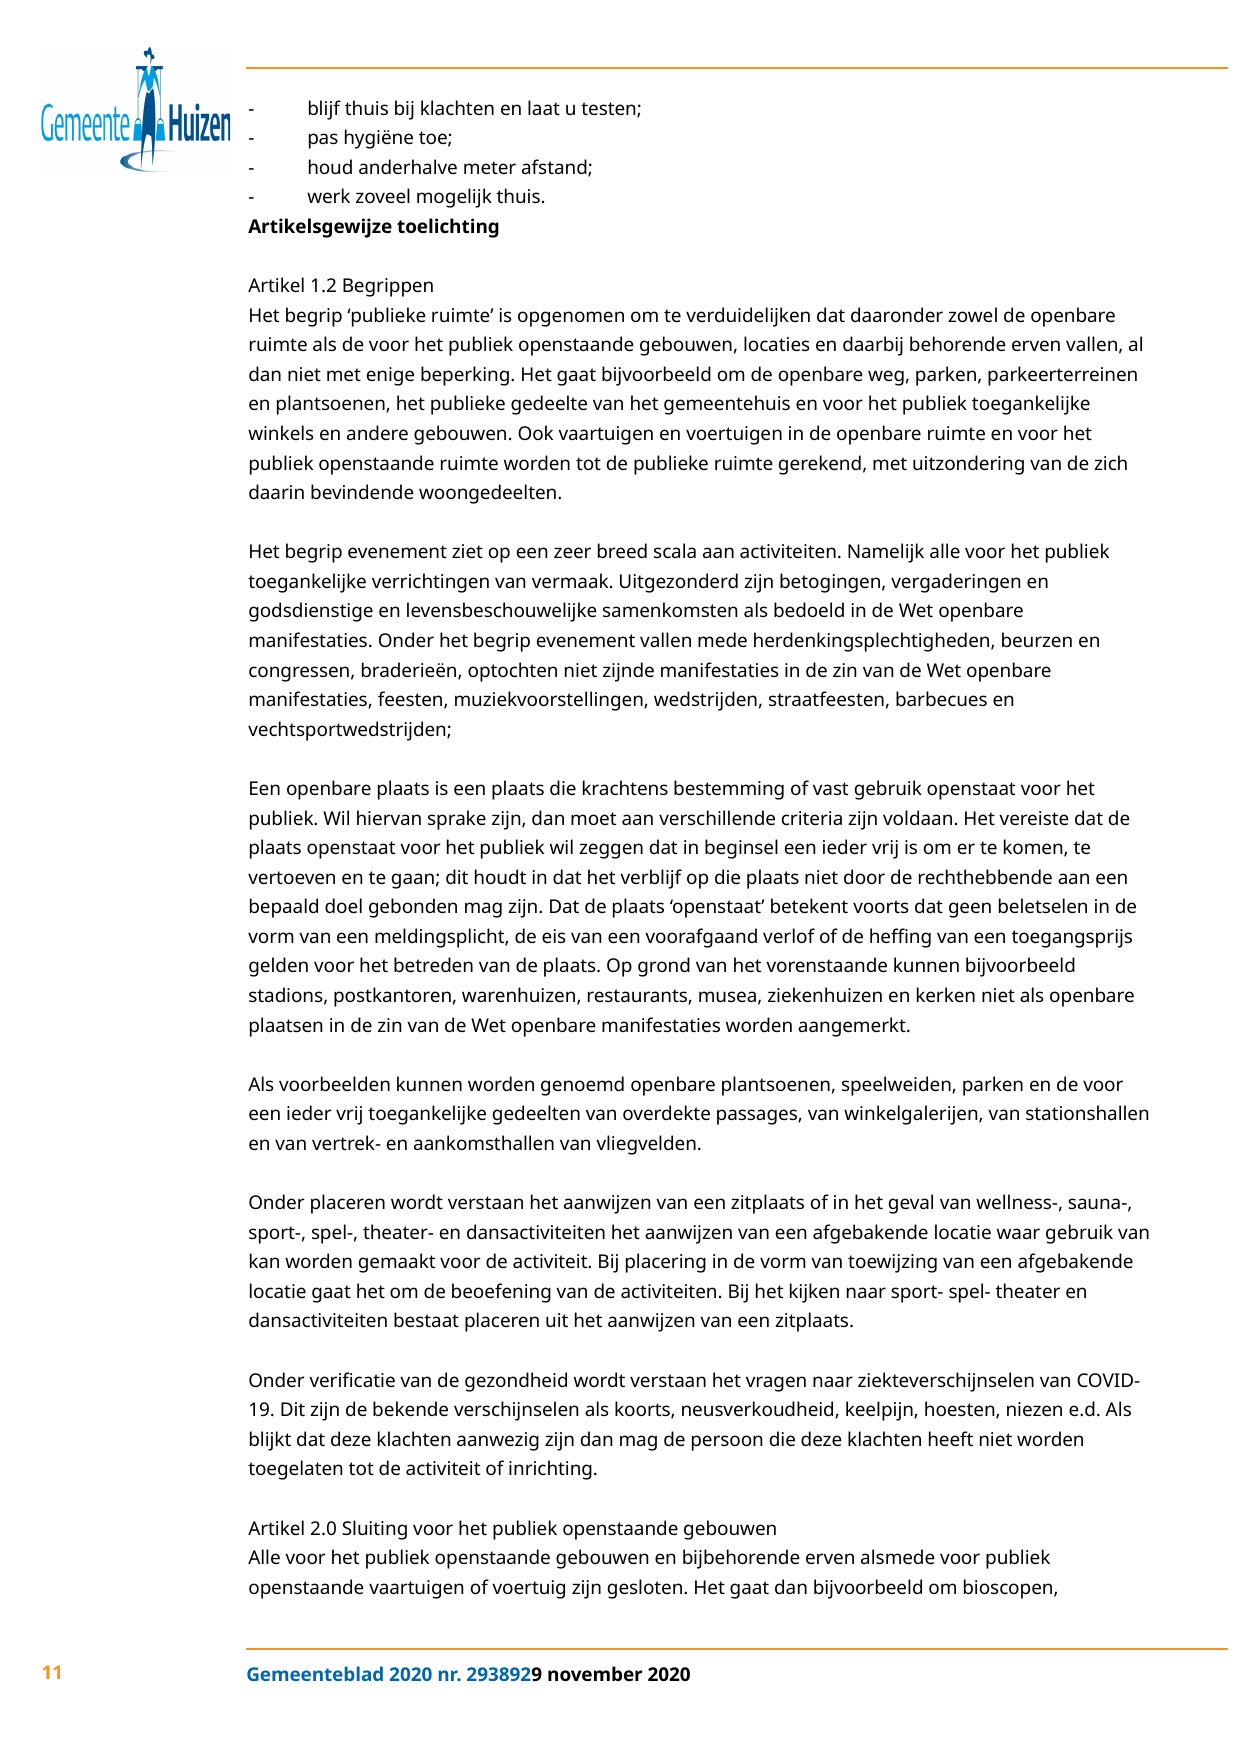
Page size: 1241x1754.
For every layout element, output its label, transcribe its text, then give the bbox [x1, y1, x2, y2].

text Het begrip ‘publieke ruimte’ is opgenomen om te verduidelijken dat daaronder zowel de openbare ruimte als de voor het publiek openstaande gebouwen, locaties en daarbij behorende erven vallen, al dan niet met enige beperking. Het gaat bijvoorbeeld om de openbare weg, parken, parkeerterreinen en plantsoenen, het publieke gedeelte van het gemeentehuis en voor het publiek toegankelijke winkels en andere gebouwen. Ook vaartuigen en voertuigen in de openbare ruimte en voor het publiek openstaande ruimte worden tot de publieke ruimte gerekend, met uitzondering van de zich daarin bevindende woongedeelten. [248, 302, 1152, 505]
list houd anderhalve meter afstand; [248, 154, 1152, 180]
text Het begrip evenement ziet op een zeer breed scala aan activiteiten. Namelijk alle voor het publiek toegankelijke verrichtingen van vermaak. Uitgezonderd zijn betogingen, vergaderingen en godsdienstige en levensbeschouwelijke samenkomsten als bedoeld in de Wet openbare manifestaties. Onder het begrip evenement vallen mede herdenkingsplechtigheden, beurzen en congressen, braderieën, optochten niet zijnde manifestaties in de zin van de Wet openbare manifestaties, feesten, muziekvoorstellingen, wedstrijden, straatfeesten, barbecues en vechtsportwedstrijden; [248, 538, 1152, 742]
text Onder placeren wordt verstaan het aanwijzen van een zitplaats of in het geval van wellness-, sauna-, sport-, spel-, theater- en dansactiviteiten het aanwijzen van een afgebakende locatie waar gebruik van kan worden gemaakt voor de activiteit. Bij placering in de vorm van toewijzing van een afgebakende locatie gaat het om de beoefening van de activiteiten. Bij het kijken naar sport- spel- theater en dansactiviteiten bestaat placeren uit het aanwijzen van een zitplaats. [248, 1189, 1152, 1333]
picture [41, 47, 231, 172]
text Artikel 2.0 Sluiting voor het publiek openstaande gebouwen [248, 1515, 1152, 1541]
text Een openbare plaats is een plaats die krachtens bestemming of vast gebruik openstaat voor het publiek. Wil hiervan sprake zijn, dan moet aan verschillende criteria zijn voldaan. Het vereiste dat de plaats openstaat voor het publiek wil zeggen dat in beginsel een ieder vrij is om er te komen, te vertoeven en te gaan; dit houdt in dat het verblijf op die plaats niet door de rechthebbende aan een bepaald doel gebonden mag zijn. Dat de plaats ‘openstaat’ betekent voorts dat geen beletselen in de vorm van een meldingsplicht, de eis van een voorafgaand verlof of de heffing van een toegangsprijs gelden voor het betreden van de plaats. Op grond van het vorenstaande kunnen bijvoorbeeld stadions, postkantoren, warenhuizen, restaurants, musea, ziekenhuizen en kerken niet als openbare plaatsen in de zin van de Wet openbare manifestaties worden aangemerkt. [248, 775, 1152, 1038]
text Als voorbeelden kunnen worden genoemd openbare plantsoenen, speelweiden, parken en de voor een ieder vrij toegankelijke gedeelten van overdekte passages, van winkelgalerijen, van stationshallen en van vertrek- en aankomsthallen van vliegvelden. [248, 1071, 1152, 1156]
text Artikel 1.2 Begrippen [248, 272, 1152, 298]
text Artikelsgewijze toelichting [248, 213, 1152, 239]
list pas hygiëne toe; [248, 124, 1152, 150]
text Onder verificatie van de gezondheid wordt verstaan het vragen naar ziekteverschijnselen van COVID-19. Dit zijn de bekende verschijnselen als koorts, neusverkoudheid, keelpijn, hoesten, niezen e.d. Als blijkt dat deze klachten aanwezig zijn dan mag de persoon die deze klachten heeft niet worden toegelaten tot de activiteit of inrichting. [248, 1367, 1152, 1481]
text Alle voor het publiek openstaande gebouwen en bijbehorende erven alsmede voor publiek openstaande vaartuigen of voertuig zijn gesloten. Het gaat dan bijvoorbeeld om bioscopen, [248, 1544, 1152, 1600]
list werk zoveel mogelijk thuis. [248, 183, 1152, 209]
list blijf thuis bij klachten en laat u testen; [248, 95, 1152, 121]
